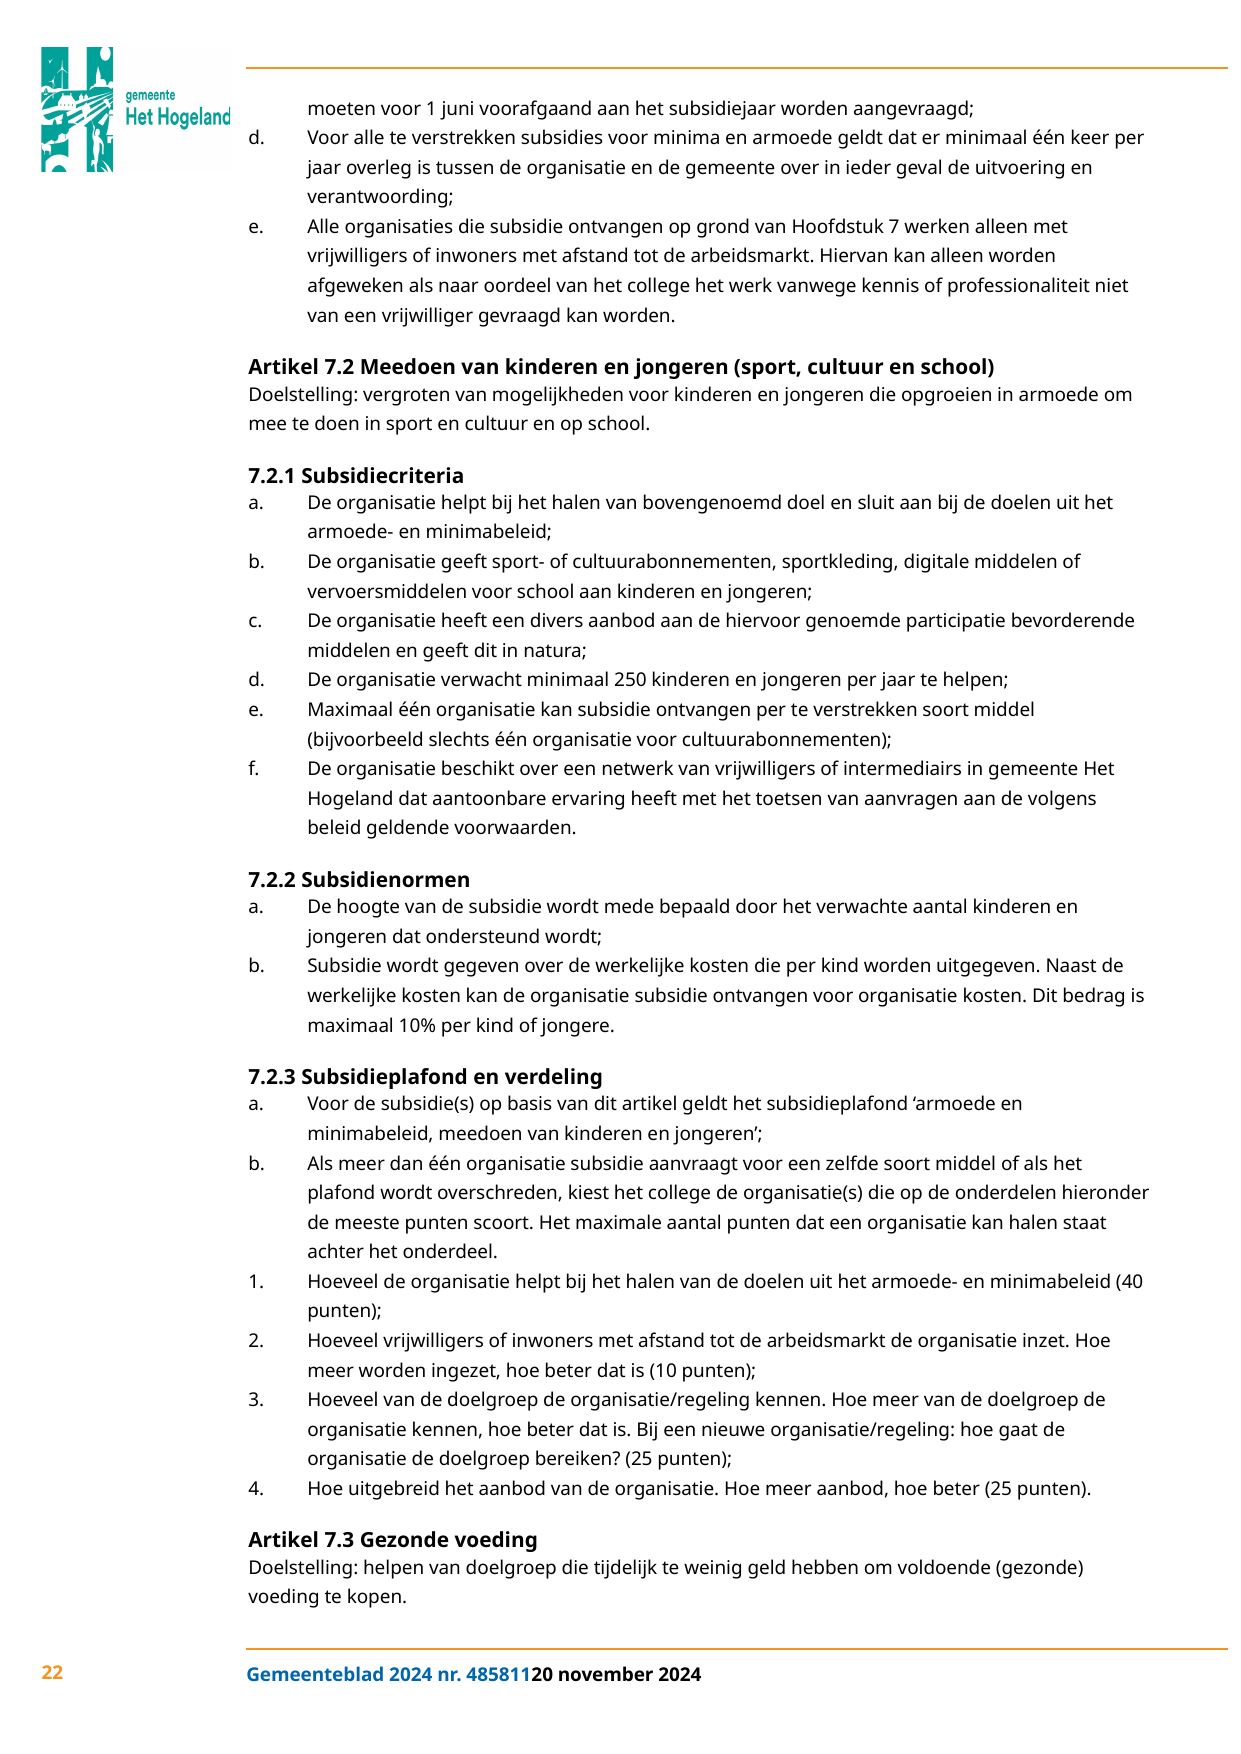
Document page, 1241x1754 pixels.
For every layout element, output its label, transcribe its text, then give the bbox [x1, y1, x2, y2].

list Als meer dan één organisatie subsidie aanvraagt voor een zelfde soort middel of als het plafond wordt overschreden, kiest het college de organisatie(s) die op de onderdelen hieronder de meeste punten scoort. Het maximale aantal punten dat een organisatie kan halen staat achter het onderdeel. [248, 1150, 1152, 1264]
list Subsidie wordt gegeven over de werkelijke kosten die per kind worden uitgegeven. Naast de werkelijke kosten kan de organisatie subsidie ontvangen voor organisatie kosten. Dit bedrag is maximaal 10% per kind of jongere. [248, 953, 1152, 1037]
text 7.2.2 Subsidienormen [248, 865, 1152, 893]
list Maximaal één organisatie kan subsidie ontvangen per te verstrekken soort middel (bijvoorbeeld slechts één organisatie voor cultuurabonnementen); [248, 696, 1152, 752]
picture [41, 47, 231, 172]
text Artikel 7.3 Gezonde voeding [248, 1526, 1152, 1554]
list moeten voor 1 juni voorafgaand aan het subsidiejaar worden aangevraagd; [248, 95, 1152, 121]
text Doelstelling: helpen van doelgroep die tijdelijk te weinig geld hebben om voldoende (gezonde) voeding te kopen. [248, 1554, 1152, 1609]
list Hoeveel van de doelgroep de organisatie/regeling kennen. Hoe meer van de doelgroep de organisatie kennen, hoe beter dat is. Bij een nieuwe organisatie/regeling: hoe gaat de organisatie de doelgroep bereiken? (25 punten); [248, 1386, 1152, 1471]
list De organisatie verwacht minimaal 250 kinderen en jongeren per jaar te helpen; [248, 667, 1152, 692]
list Hoe uitgebreid het aanbod van de organisatie. Hoe meer aanbod, hoe beter (25 punten). [248, 1475, 1152, 1501]
list Hoeveel vrijwilligers of inwoners met afstand tot de arbeidsmarkt de organisatie inzet. Hoe meer worden ingezet, hoe beter dat is (10 punten); [248, 1327, 1152, 1383]
list De organisatie helpt bij het halen van bovengenoemd doel en sluit aan bij de doelen uit het armoede- en minimabeleid; [248, 489, 1152, 544]
list De hoogte van de subsidie wordt mede bepaald door het verwachte aantal kinderen en jongeren dat ondersteund wordt; [248, 893, 1152, 949]
text Doelstelling: vergroten van mogelijkheden voor kinderen en jongeren die opgroeien in armoede om mee te doen in sport en cultuur en op school. [248, 381, 1152, 436]
list Voor alle te verstrekken subsidies voor minima en armoede geldt dat er minimaal één keer per jaar overleg is tussen de organisatie en de gemeente over in ieder geval de uitvoering en verantwoording; [248, 124, 1152, 209]
list De organisatie beschikt over een netwerk van vrijwilligers of intermediairs in gemeente Het Hogeland dat aantoonbare ervaring heeft met het toetsen van aanvragen aan de volgens beleid geldende voorwaarden. [248, 755, 1152, 840]
list Alle organisaties die subsidie ontvangen op grond van Hoofdstuk 7 werken alleen met vrijwilligers of inwoners met afstand tot de arbeidsmarkt. Hiervan kan alleen worden afgeweken als naar oordeel van het college het werk vanwege kennis of professionaliteit niet van een vrijwilliger gevraagd kan worden. [248, 213, 1152, 328]
list Hoeveel de organisatie helpt bij het halen van de doelen uit het armoede- en minimabeleid (40 punten); [248, 1268, 1152, 1323]
list De organisatie heeft een divers aanbod aan de hiervoor genoemde participatie bevorderende middelen en geeft dit in natura; [248, 607, 1152, 663]
text 7.2.3 Subsidieplafond en verdeling [248, 1062, 1152, 1091]
text 7.2.1 Subsidiecriteria [248, 461, 1152, 489]
list De organisatie geeft sport- of cultuurabonnementen, sportkleding, digitale middelen of vervoersmiddelen voor school aan kinderen en jongeren; [248, 548, 1152, 604]
text Artikel 7.2 Meedoen van kinderen en jongeren (sport, cultuur en school) [248, 352, 1152, 381]
list Voor de subsidie(s) op basis van dit artikel geldt het subsidieplafond ‘armoede en minimabeleid, meedoen van kinderen en jongeren’; [248, 1091, 1152, 1146]
